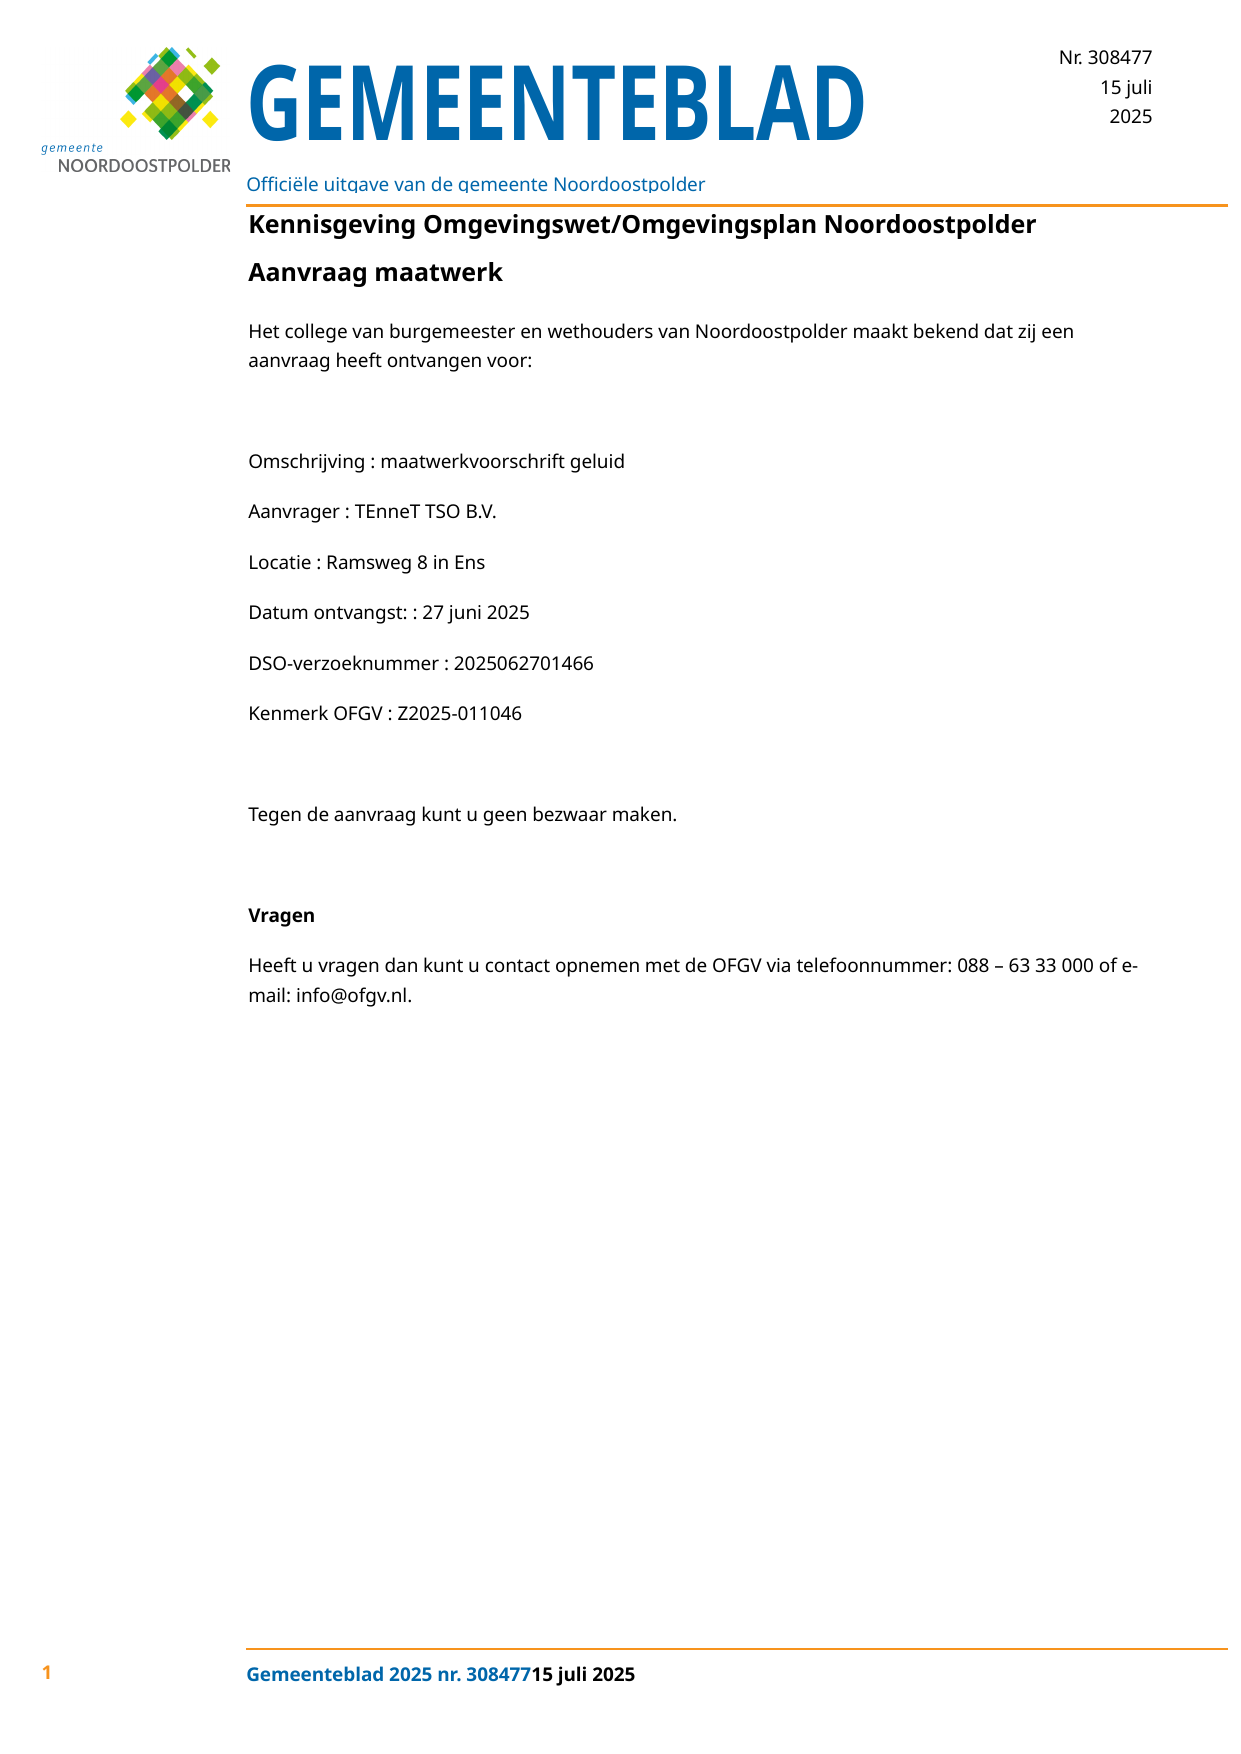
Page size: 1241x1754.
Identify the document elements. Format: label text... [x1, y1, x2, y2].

text Tegen de aanvraag kunt u geen bezwaar maken. [248, 801, 1152, 827]
text Locatie : Ramsweg 8 in Ens [248, 549, 1152, 575]
text Kenmerk OFGV : Z2025-011046 [248, 700, 1152, 726]
text DSO-verzoeknummer : 2025062701466 [248, 650, 1152, 676]
text Omschrijving : maatwerkvoorschrift geluid [248, 448, 1152, 474]
text Heeft u vragen dan kunt u contact opnemen met de OFGV via telefoonnummer: 088 – 63 33 000 of e-mail: info@ofgv.nl. [248, 952, 1152, 1008]
picture [41, 47, 231, 172]
text Kennisgeving Omgevingswet/Omgevingsplan Noordoostpolder Aanvraag maatwerk [248, 207, 1152, 288]
text Het college van burgemeester en wethouders van Noordoostpolder maakt bekend dat zij een aanvraag heeft ontvangen voor: [248, 318, 1152, 373]
text Aanvrager : TEnneT TSO B.V. [248, 499, 1152, 524]
text Vragen [248, 902, 1152, 928]
text Datum ontvangst: : 27 juni 2025 [248, 599, 1152, 625]
